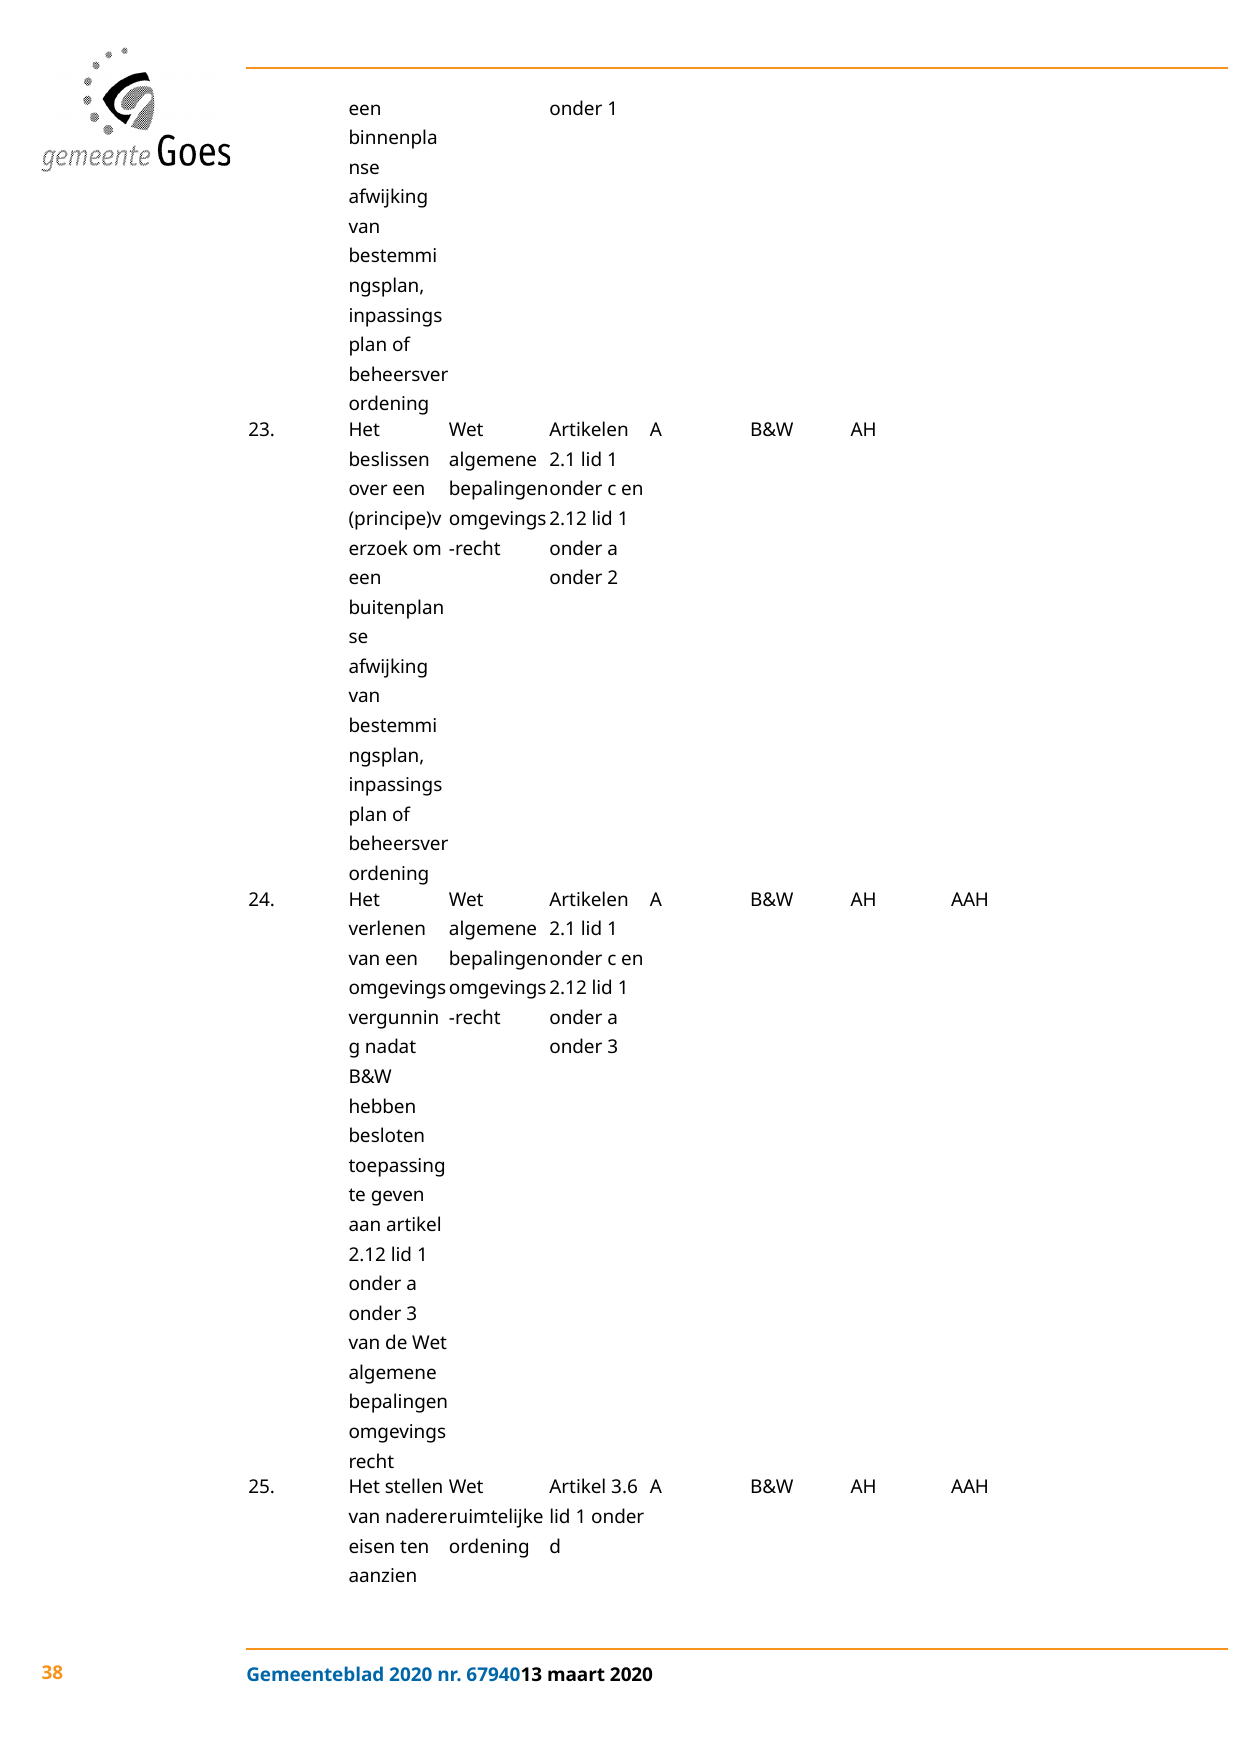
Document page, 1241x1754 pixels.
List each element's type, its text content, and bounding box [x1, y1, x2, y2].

table_cell Het verlenen van een omgevingsvergunning nadat B&W hebben besloten toepassing te geven aan artikel 2.12 lid 1 onder a onder 3 van de Wet algemene bepalingen omgevingsrecht [348, 886, 449, 1474]
table_cell een binnenplanse afwijking van bestemmingsplan, inpassingsplan of beheersverordening [348, 95, 449, 416]
table_cell Wet ruimtelijke ordening [449, 1474, 549, 1588]
table_cell AH [850, 416, 951, 886]
table_cell [1051, 1474, 1152, 1588]
picture [41, 47, 231, 172]
table_cell onder 1 [549, 95, 649, 416]
table_cell [750, 95, 850, 416]
table_cell A [650, 886, 750, 1474]
table_cell Het stellen van nadere eisen ten aanzien [348, 1474, 449, 1588]
table_cell B&W [750, 886, 850, 1474]
table_cell Artikel 3.6 lid 1 onder d [549, 1474, 649, 1588]
table_cell [1051, 95, 1152, 416]
table_cell B&W [750, 416, 850, 886]
table_cell 25. [248, 1474, 348, 1588]
table_cell 24. [248, 886, 348, 1474]
table_cell [449, 95, 549, 416]
table_cell A [650, 416, 750, 886]
table_cell A [650, 1474, 750, 1588]
table_cell AAH [951, 886, 1051, 1474]
table_cell B&W [750, 1474, 850, 1588]
table_cell AH [850, 1474, 951, 1588]
table_cell Wet algemene bepalingen omgevings-recht [449, 416, 549, 886]
table_cell AAH [951, 1474, 1051, 1588]
table_cell [1051, 886, 1152, 1474]
table_cell Artikelen 2.1 lid 1 onder c en 2.12 lid 1 onder a onder 3 [549, 886, 649, 1474]
table_cell [850, 95, 951, 416]
table_cell AH [850, 886, 951, 1474]
table_cell Wet algemene bepalingen omgevings-recht [449, 886, 549, 1474]
table_cell Artikelen 2.1 lid 1 onder c en 2.12 lid 1 onder a onder 2 [549, 416, 649, 886]
table_cell [248, 95, 348, 416]
table_cell [951, 95, 1051, 416]
table_cell Het beslissen over een (principe)verzoek om een buitenplanse afwijking van bestemmingsplan, inpassingsplan of beheersverordening [348, 416, 449, 886]
table_cell [1051, 416, 1152, 886]
table_cell 23. [248, 416, 348, 886]
table_cell [650, 95, 750, 416]
table_cell [951, 416, 1051, 886]
